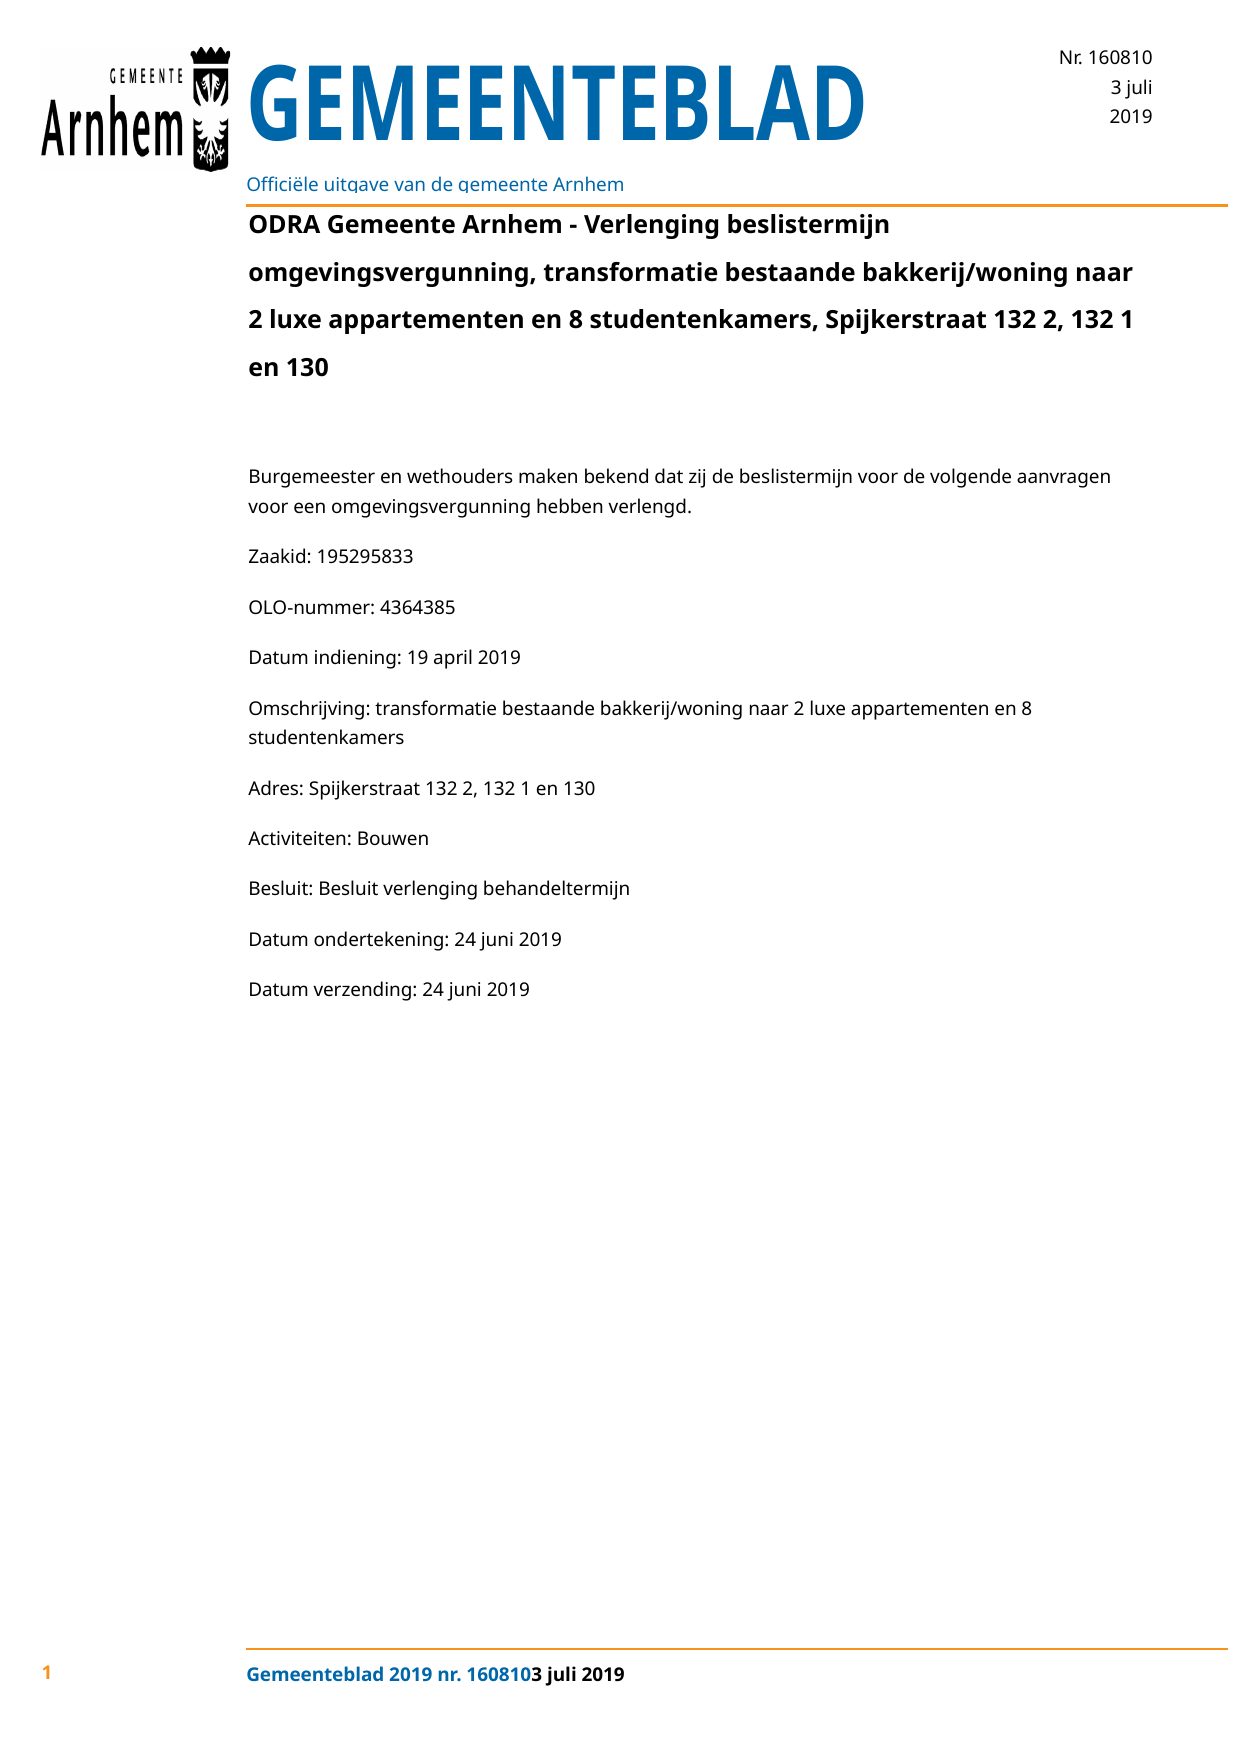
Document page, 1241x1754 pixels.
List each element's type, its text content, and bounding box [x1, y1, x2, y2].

text Zaakid: 195295833 [248, 543, 1152, 569]
text Activiteiten: Bouwen [248, 825, 1152, 851]
text OLO-nummer: 4364385 [248, 594, 1152, 620]
text Datum ondertekening: 24 juni 2019 [248, 926, 1152, 952]
text Omschrijving: transformatie bestaande bakkerij/woning naar 2 luxe appartementen en 8 studentenkamers [248, 695, 1152, 750]
text Burgemeester en wethouders maken bekend dat zij de beslistermijn voor de volgende aanvragen voor een omgevingsvergunning hebben verlengd. [248, 463, 1152, 519]
text Besluit: Besluit verlenging behandeltermijn [248, 876, 1152, 901]
text Adres: Spijkerstraat 132 2, 132 1 en 130 [248, 775, 1152, 801]
text Datum verzending: 24 juni 2019 [248, 976, 1152, 1002]
text Datum indiening: 19 april 2019 [248, 644, 1152, 670]
picture [41, 47, 231, 172]
text ODRA Gemeente Arnhem - Verlenging beslistermijn omgevingsvergunning, transformatie bestaande bakkerij/woning naar 2 luxe appartementen en 8 studentenkamers, Spijkerstraat 132 2, 132 1 en 130 [248, 207, 1152, 384]
